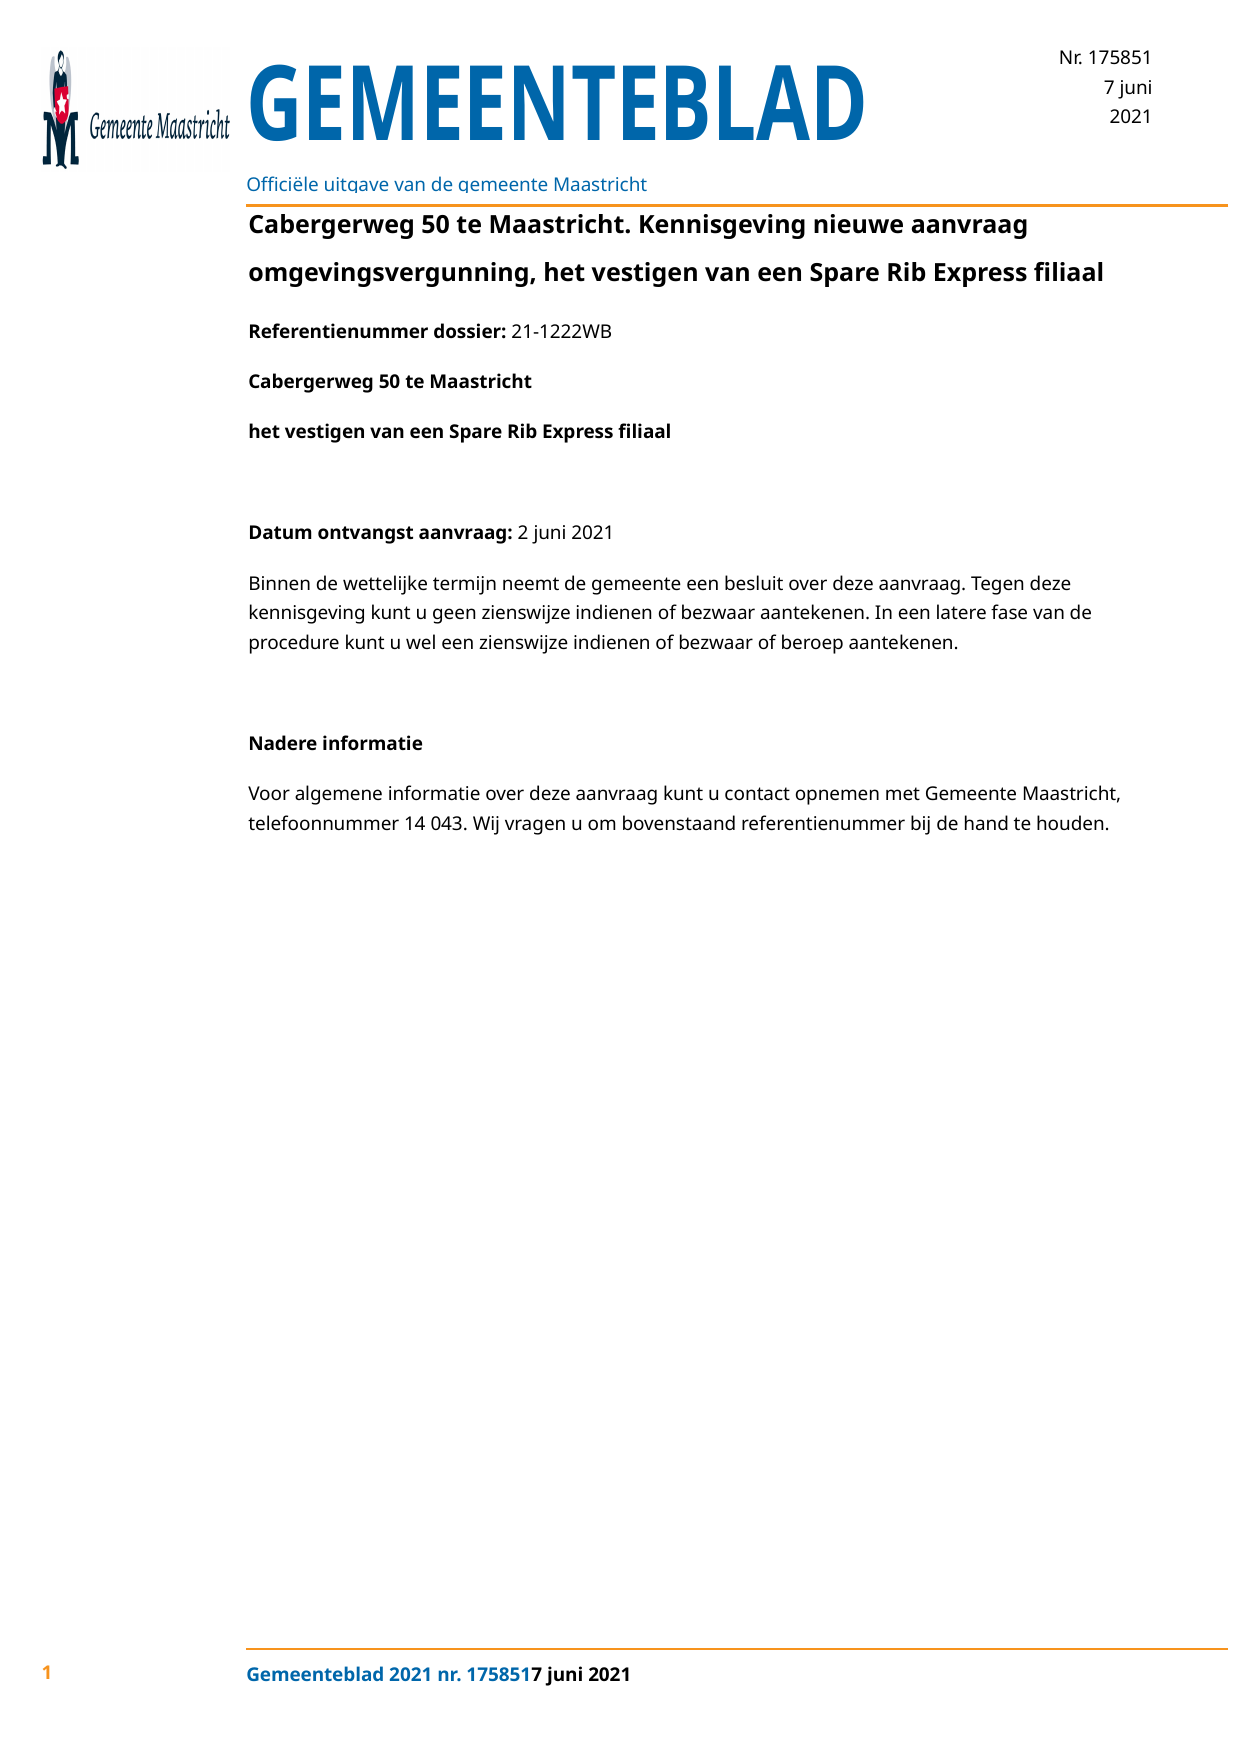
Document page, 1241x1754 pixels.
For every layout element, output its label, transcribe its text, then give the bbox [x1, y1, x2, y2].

text het vestigen van een Spare Rib Express filiaal [248, 419, 1152, 444]
text Referentienummer dossier: 21-1222WB [248, 318, 1152, 344]
picture [41, 47, 231, 172]
text Voor algemene informatie over deze aanvraag kunt u contact opnemen met Gemeente Maastricht, telefoonnummer 14 043. Wij vragen u om bovenstaand referentienummer bij de hand te houden. [248, 780, 1152, 836]
text Cabergerweg 50 te Maastricht [248, 368, 1152, 394]
text Datum ontvangst aanvraag: 2 juni 2021 [248, 519, 1152, 545]
text Nadere informatie [248, 730, 1152, 756]
text Binnen de wettelijke termijn neemt de gemeente een besluit over deze aanvraag. Tegen deze kennisgeving kunt u geen zienswijze indienen of bezwaar aantekenen. In een latere fase van de procedure kunt u wel een zienswijze indienen of bezwaar of beroep aantekenen. [248, 570, 1152, 655]
text Cabergerweg 50 te Maastricht. Kennisgeving nieuwe aanvraag omgevingsvergunning, het vestigen van een Spare Rib Express filiaal [248, 207, 1152, 288]
